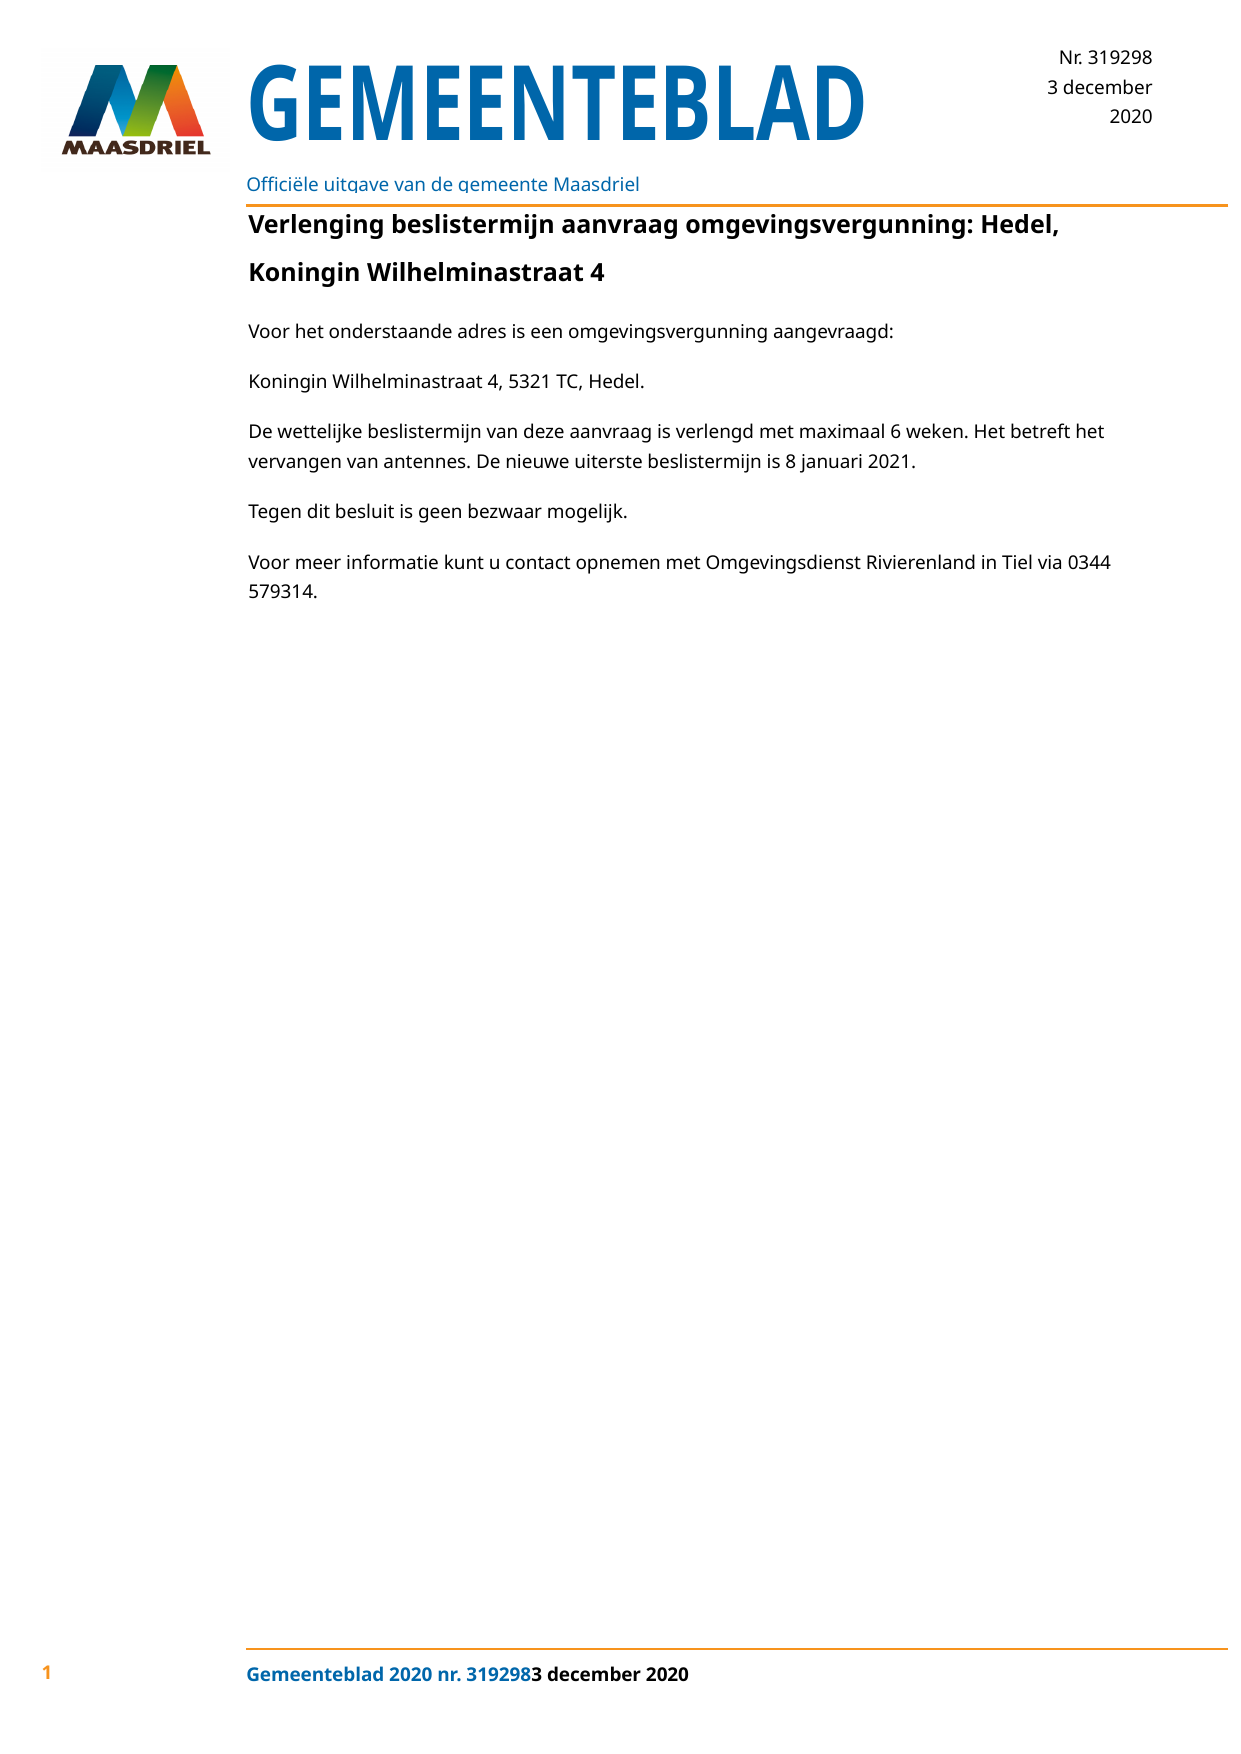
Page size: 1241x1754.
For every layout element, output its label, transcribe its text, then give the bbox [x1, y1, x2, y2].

text Voor meer informatie kunt u contact opnemen met Omgevingsdienst Rivierenland in Tiel via 0344 579314. [248, 549, 1152, 604]
picture [41, 47, 231, 172]
text Voor het onderstaande adres is een omgevingsvergunning aangevraagd: [248, 318, 1152, 344]
text De wettelijke beslistermijn van deze aanvraag is verlengd met maximaal 6 weken. Het betreft het vervangen van antennes. De nieuwe uiterste beslistermijn is 8 januari 2021. [248, 419, 1152, 474]
text Koningin Wilhelminastraat 4, 5321 TC, Hedel. [248, 368, 1152, 394]
text Verlenging beslistermijn aanvraag omgevingsvergunning: Hedel, Koningin Wilhelminastraat 4 [248, 207, 1152, 288]
text Tegen dit besluit is geen bezwaar mogelijk. [248, 499, 1152, 524]
